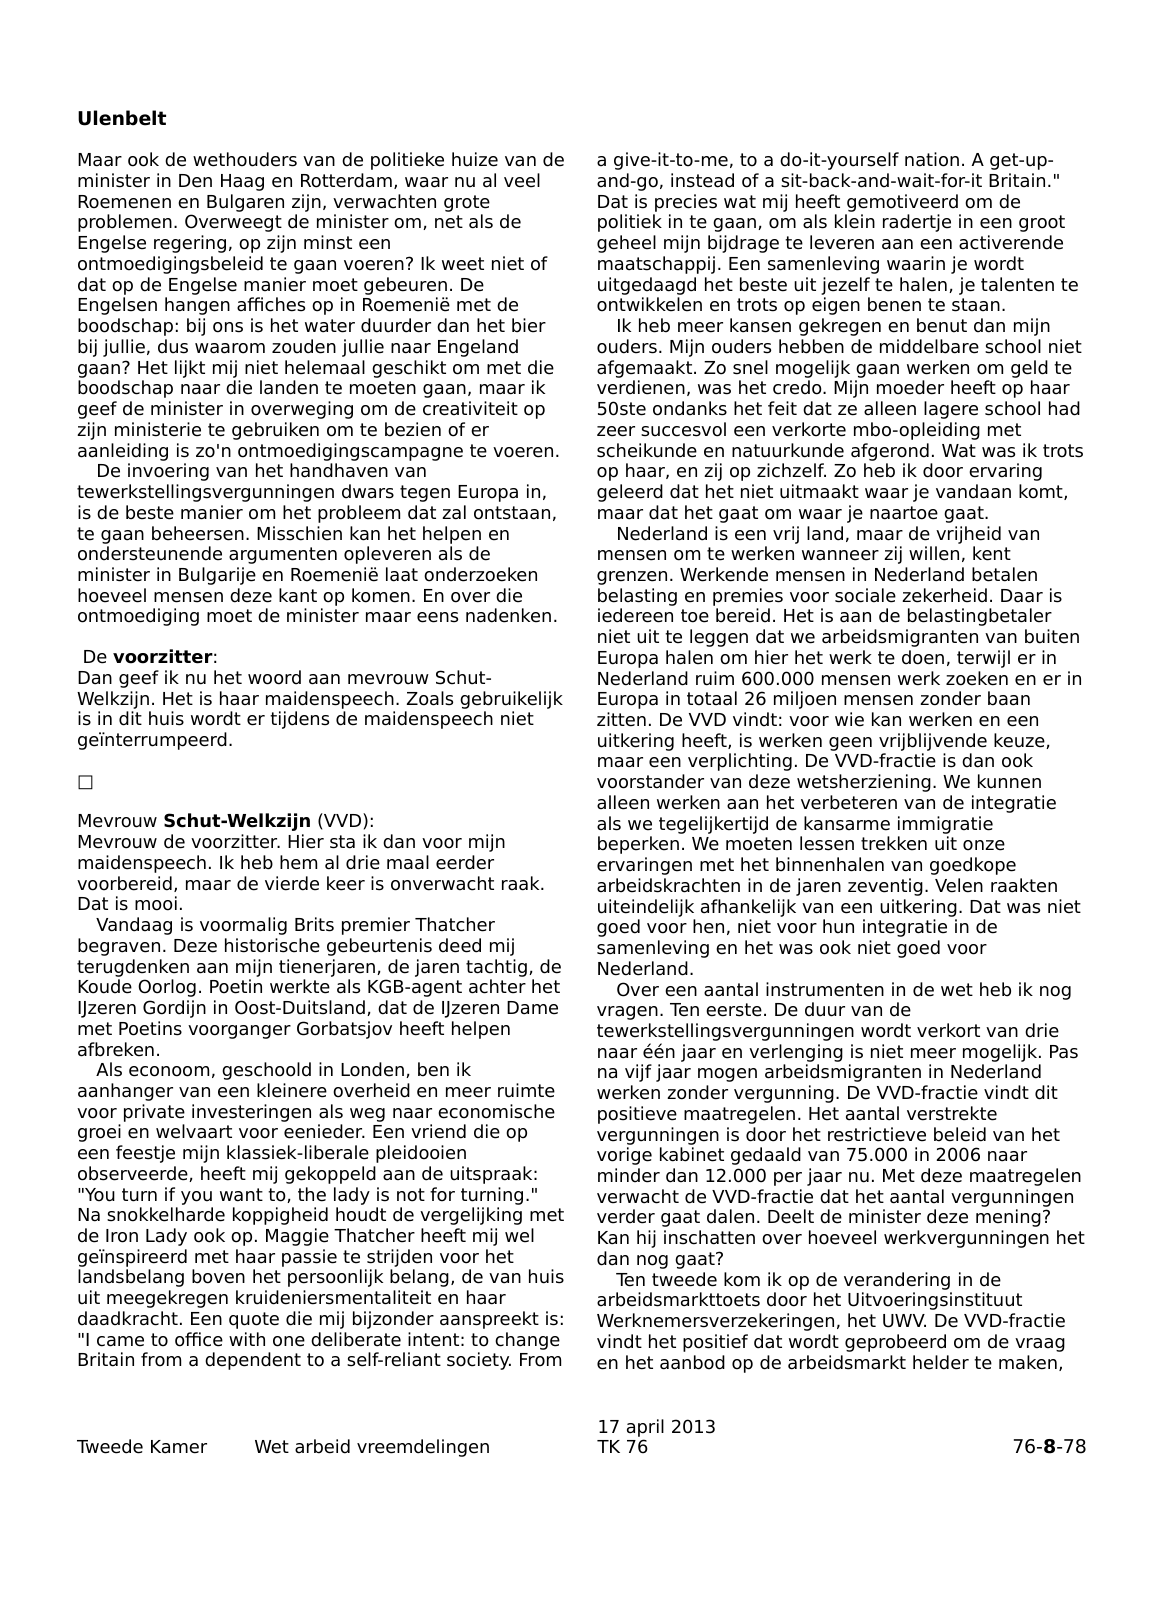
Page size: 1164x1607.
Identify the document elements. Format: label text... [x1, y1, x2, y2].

text □ [77, 771, 567, 791]
text Als econoom, geschoold in Londen, ben ik aanhanger van een kleinere overheid en meer ruimte voor private investeringen als weg naar economische groei en welvaart voor eenieder. Een vriend die op een feestje mijn klassiek-liberale pleidooien observeerde, heeft mij gekoppeld aan de uitspraak: "You turn if you want to, the lady is not for turning." Na snokkelharde koppigheid houdt de vergelijking met de Iron Lady ook op. Maggie Thatcher heeft mij wel geïnspireerd met haar passie te strijden voor het landsbelang boven het persoonlijk belang, de van huis uit meegekregen kruideniersmentaliteit en haar daadkracht. Een quote die mij bijzonder aanspreekt is: "I came to office with one deliberate intent: to change Britain from a dependent to a self-reliant society. From [77, 1060, 567, 1371]
text Vandaag is voormalig Brits premier Thatcher begraven. Deze historische gebeurtenis deed mij terugdenken aan mijn tienerjaren, de jaren tachtig, de Koude Oorlog. Poetin werkte als KGB-agent achter het IJzeren Gordijn in Oost-Duitsland, dat de IJzeren Dame met Poetins voorganger Gorbatsjov heeft helpen afbreken. [77, 915, 567, 1060]
text Maar ook de wethouders van de politieke huize van de minister in Den Haag en Rotterdam, waar nu al veel Roemenen en Bulgaren zijn, verwachten grote problemen. Overweegt de minister om, net als de Engelse regering, op zijn minst een ontmoedigingsbeleid te gaan voeren? Ik weet niet of dat op de Engelse manier moet gebeuren. De Engelsen hangen affiches op in Roemenië met de boodschap: bij ons is het water duurder dan het bier bij jullie, dus waarom zouden jullie naar Engeland gaan? Het lijkt mij niet helemaal geschikt om met die boodschap naar die landen te moeten gaan, maar ik geef de minister in overweging om de creativiteit op zijn ministerie te gebruiken om te bezien of er aanleiding is zo'n ontmoedigingscampagne te voeren. [77, 150, 567, 461]
text Mevrouw de voorzitter. Hier sta ik dan voor mijn maidenspeech. Ik heb hem al drie maal eerder voorbereid, maar de vierde keer is onverwacht raak. Dat is mooi. [77, 832, 567, 915]
text Mevrouw Schut-Welkzijn (VVD): [77, 811, 567, 832]
text Ik heb meer kansen gekregen en benut dan mijn ouders. Mijn ouders hebben de middelbare school niet afgemaakt. Zo snel mogelijk gaan werken om geld te verdienen, was het credo. Mijn moeder heeft op haar 50ste ondanks het feit dat ze alleen lagere school had zeer succesvol een verkorte mbo-opleiding met scheikunde en natuurkunde afgerond. Wat was ik trots op haar, en zij op zichzelf. Zo heb ik door ervaring geleerd dat het niet uitmaakt waar je vandaan komt, maar dat het gaat om waar je naartoe gaat. [596, 316, 1087, 523]
text De invoering van het handhaven van tewerkstellingsvergunningen dwars tegen Europa in, is de beste manier om het probleem dat zal ontstaan, te gaan beheersen. Misschien kan het helpen en ondersteunende argumenten opleveren als de minister in Bulgarije en Roemenië laat onderzoeken hoeveel mensen deze kant op komen. En over die ontmoediging moet de minister maar eens nadenken. [77, 461, 567, 627]
text Over een aantal instrumenten in de wet heb ik nog vragen. Ten eerste. De duur van de tewerkstellingsvergunningen wordt verkort van drie naar één jaar en verlenging is niet meer mogelijk. Pas na vijf jaar mogen arbeidsmigranten in Nederland werken zonder vergunning. De VVD-fractie vindt dit positieve maatregelen. Het aantal verstrekte vergunningen is door het restrictieve beleid van het vorige kabinet gedaald van 75.000 in 2006 naar minder dan 12.000 per jaar nu. Met deze maatregelen verwacht de VVD-fractie dat het aantal vergunningen verder gaat dalen. Deelt de minister deze mening? Kan hij inschatten over hoeveel werkvergunningen het dan nog gaat? [596, 979, 1087, 1269]
text Nederland is een vrij land, maar de vrijheid van mensen om te werken wanneer zij willen, kent grenzen. Werkende mensen in Nederland betalen belasting en premies voor sociale zekerheid. Daar is iedereen toe bereid. Het is aan de belastingbetaler niet uit te leggen dat we arbeidsmigranten van buiten Europa halen om hier het werk te doen, terwijl er in Nederland ruim 600.000 mensen werk zoeken en er in Europa in totaal 26 miljoen mensen zonder baan zitten. De VVD vindt: voor wie kan werken en een uitkering heeft, is werken geen vrijblijvende keuze, maar een verplichting. De VVD-fractie is dan ook voorstander van deze wetsherziening. We kunnen alleen werken aan het verbeteren van de integratie als we tegelijkertijd de kansarme immigratie beperken. We moeten lessen trekken uit onze ervaringen met het binnenhalen van goedkope arbeidskrachten in de jaren zeventig. Velen raakten uiteindelijk afhankelijk van een uitkering. Dat was niet goed voor hen, niet voor hun integratie in de samenleving en het was ook niet goed voor Nederland. [596, 523, 1087, 979]
text De voorzitter: [77, 647, 567, 668]
text Dan geef ik nu het woord aan mevrouw Schut-Welkzijn. Het is haar maidenspeech. Zoals gebruikelijk is in dit huis wordt er tijdens de maidenspeech niet geïnterrumpeerd. [77, 668, 567, 751]
text Ten tweede kom ik op de verandering in de arbeidsmarkttoets door het Uitvoeringsinstituut Werknemersverzekeringen, het UWV. De VVD-fractie vindt het positief dat wordt geprobeerd om de vraag en het aanbod op de arbeidsmarkt helder te maken, [596, 1269, 1087, 1373]
text a give-it-to-me, to a do-it-yourself nation. A get-up-and-go, instead of a sit-back-and-wait-for-it Britain." Dat is precies wat mij heeft gemotiveerd om de politiek in te gaan, om als klein radertje in een groot geheel mijn bijdrage te leveren aan een activerende maatschappij. Een samenleving waarin je wordt uitgedaagd het beste uit jezelf te halen, je talenten te ontwikkelen en trots op eigen benen te staan. [596, 150, 1087, 316]
